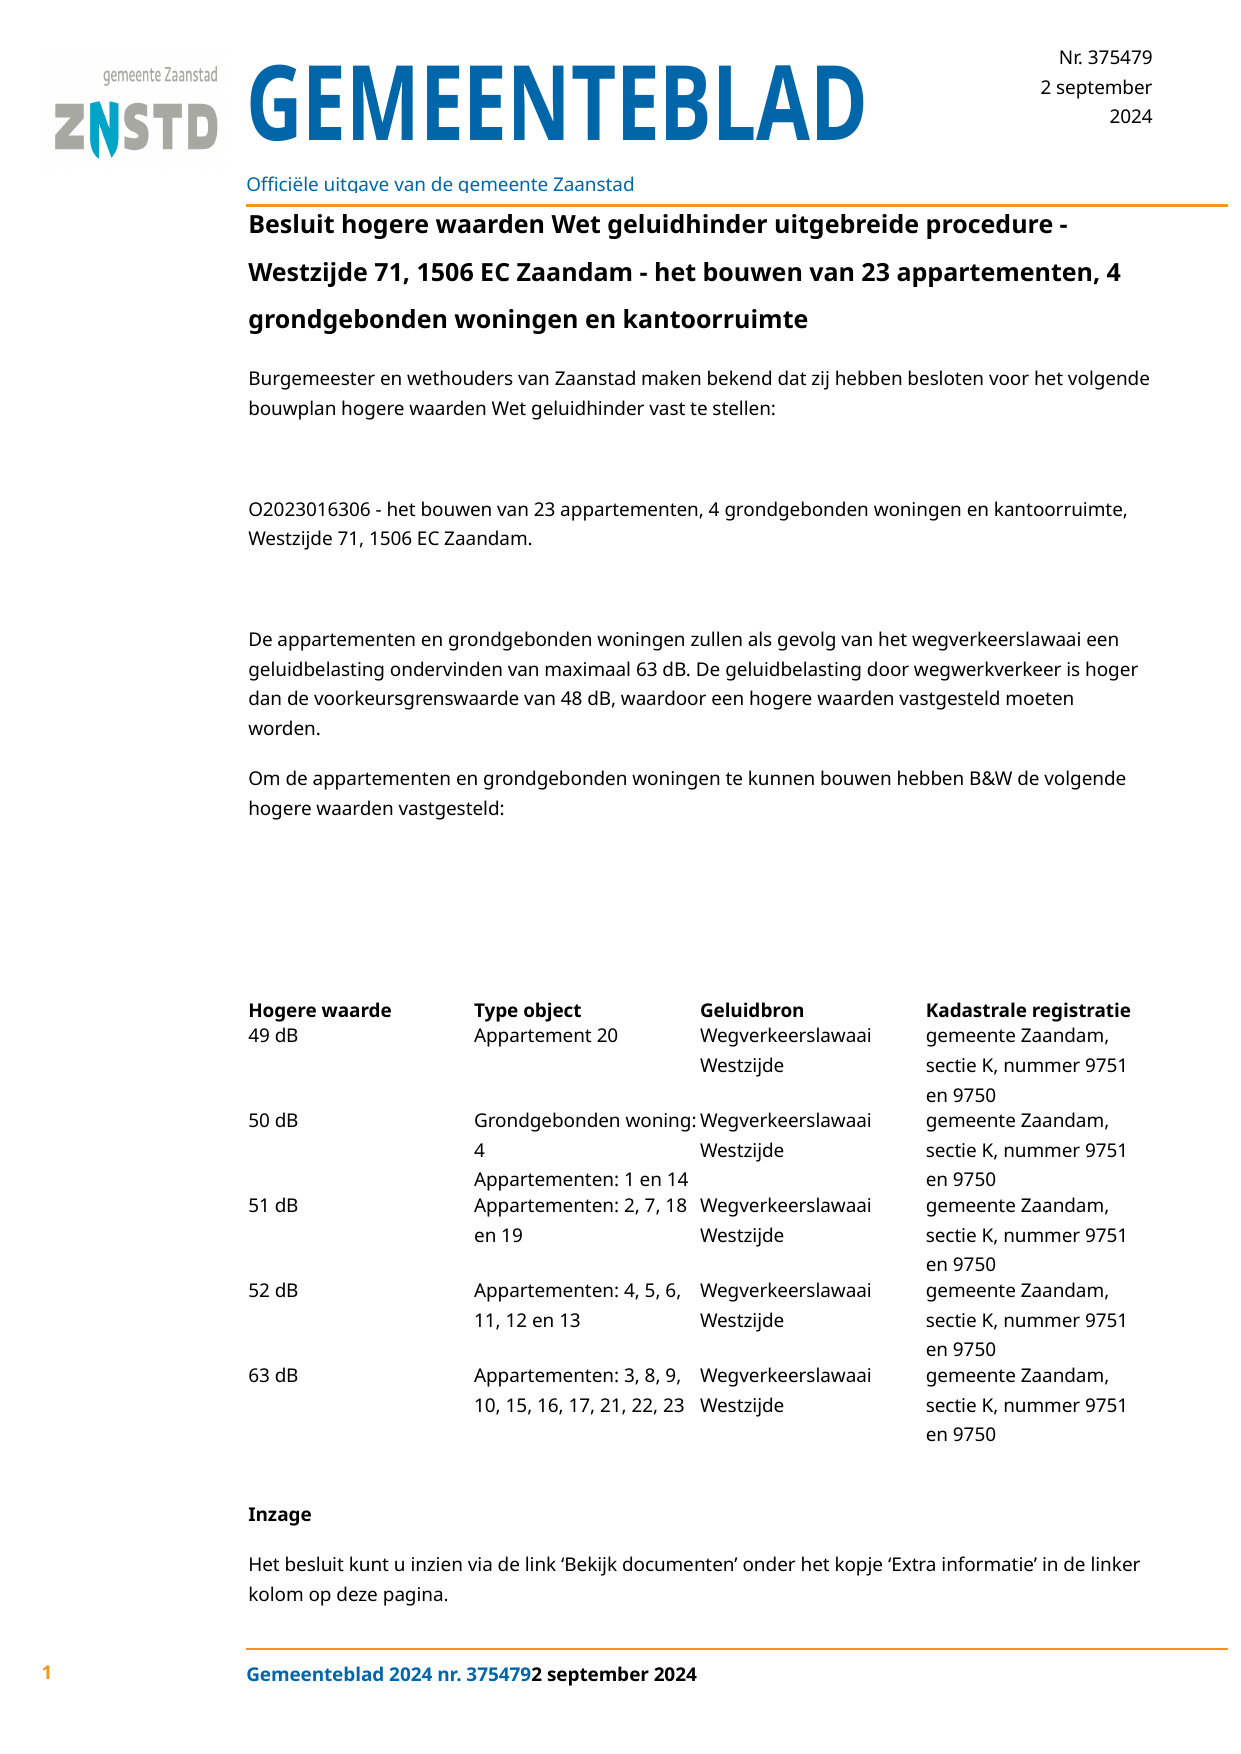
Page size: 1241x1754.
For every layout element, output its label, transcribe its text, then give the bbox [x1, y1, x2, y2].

table_cell 63 dB [248, 1362, 474, 1447]
table_cell Wegverkeerslawaai Westzijde [700, 1277, 926, 1362]
table_header Hogere waarde [248, 997, 474, 1023]
table_cell gemeente Zaandam, sectie K, nummer 9751 en 9750 [926, 1193, 1152, 1277]
table_cell Appartementen: 2, 7, 18 en 19 [474, 1193, 700, 1277]
text Om de appartementen en grondgebonden woningen te kunnen bouwen hebben B&W de volgende hogere waarden vastgesteld: [248, 766, 1152, 821]
text Inzage [248, 1501, 1152, 1526]
table_cell 49 dB [248, 1023, 474, 1107]
table_cell Wegverkeerslawaai Westzijde [700, 1023, 926, 1107]
text Het besluit kunt u inzien via de link ‘Bekijk documenten’ onder het kopje ‘Extra informatie’ in de linker kolom op deze pagina. [248, 1551, 1152, 1606]
table_cell 51 dB [248, 1193, 474, 1277]
table_cell 50 dB [248, 1108, 474, 1192]
table_cell Appartementen: 4, 5, 6, 11, 12 en 13 [474, 1277, 700, 1362]
table_cell Appartementen: 3, 8, 9, 10, 15, 16, 17, 21, 22, 23 [474, 1362, 700, 1447]
table_cell Wegverkeerslawaai Westzijde [700, 1193, 926, 1277]
table_cell 52 dB [248, 1277, 474, 1362]
table_cell Grondgebonden woning: 4 Appartementen: 1 en 14 [474, 1108, 700, 1192]
table_cell gemeente Zaandam, sectie K, nummer 9751 en 9750 [926, 1362, 1152, 1447]
text De appartementen en grondgebonden woningen zullen als gevolg van het wegverkeerslawaai een geluidbelasting ondervinden van maximaal 63 dB. De geluidbelasting door wegwerkverkeer is hoger dan de voorkeursgrenswaarde van 48 dB, waardoor een hogere waarden vastgesteld moeten worden. [248, 626, 1152, 741]
table_header Geluidbron [700, 997, 926, 1023]
text Besluit hogere waarden Wet geluidhinder uitgebreide procedure - Westzijde 71, 1506 EC Zaandam - het bouwen van 23 appartementen, 4 grondgebonden woningen en kantoorruimte [248, 207, 1152, 336]
picture [41, 47, 231, 172]
table_cell gemeente Zaandam, sectie K, nummer 9751 en 9750 [926, 1023, 1152, 1107]
table_header Kadastrale registratie [926, 997, 1152, 1023]
table_cell gemeente Zaandam, sectie K, nummer 9751 en 9750 [926, 1277, 1152, 1362]
table_cell Appartement 20 [474, 1023, 700, 1107]
text O2023016306 - het bouwen van 23 appartementen, 4 grondgebonden woningen en kantoorruimte, Westzijde 71, 1506 EC Zaandam. [248, 496, 1152, 551]
table_cell gemeente Zaandam, sectie K, nummer 9751 en 9750 [926, 1108, 1152, 1192]
text Burgemeester en wethouders van Zaanstad maken bekend dat zij hebben besloten voor het volgende bouwplan hogere waarden Wet geluidhinder vast te stellen: [248, 366, 1152, 421]
table_cell Wegverkeerslawaai Westzijde [700, 1108, 926, 1192]
table_header Type object [474, 997, 700, 1023]
table_cell Wegverkeerslawaai Westzijde [700, 1362, 926, 1447]
